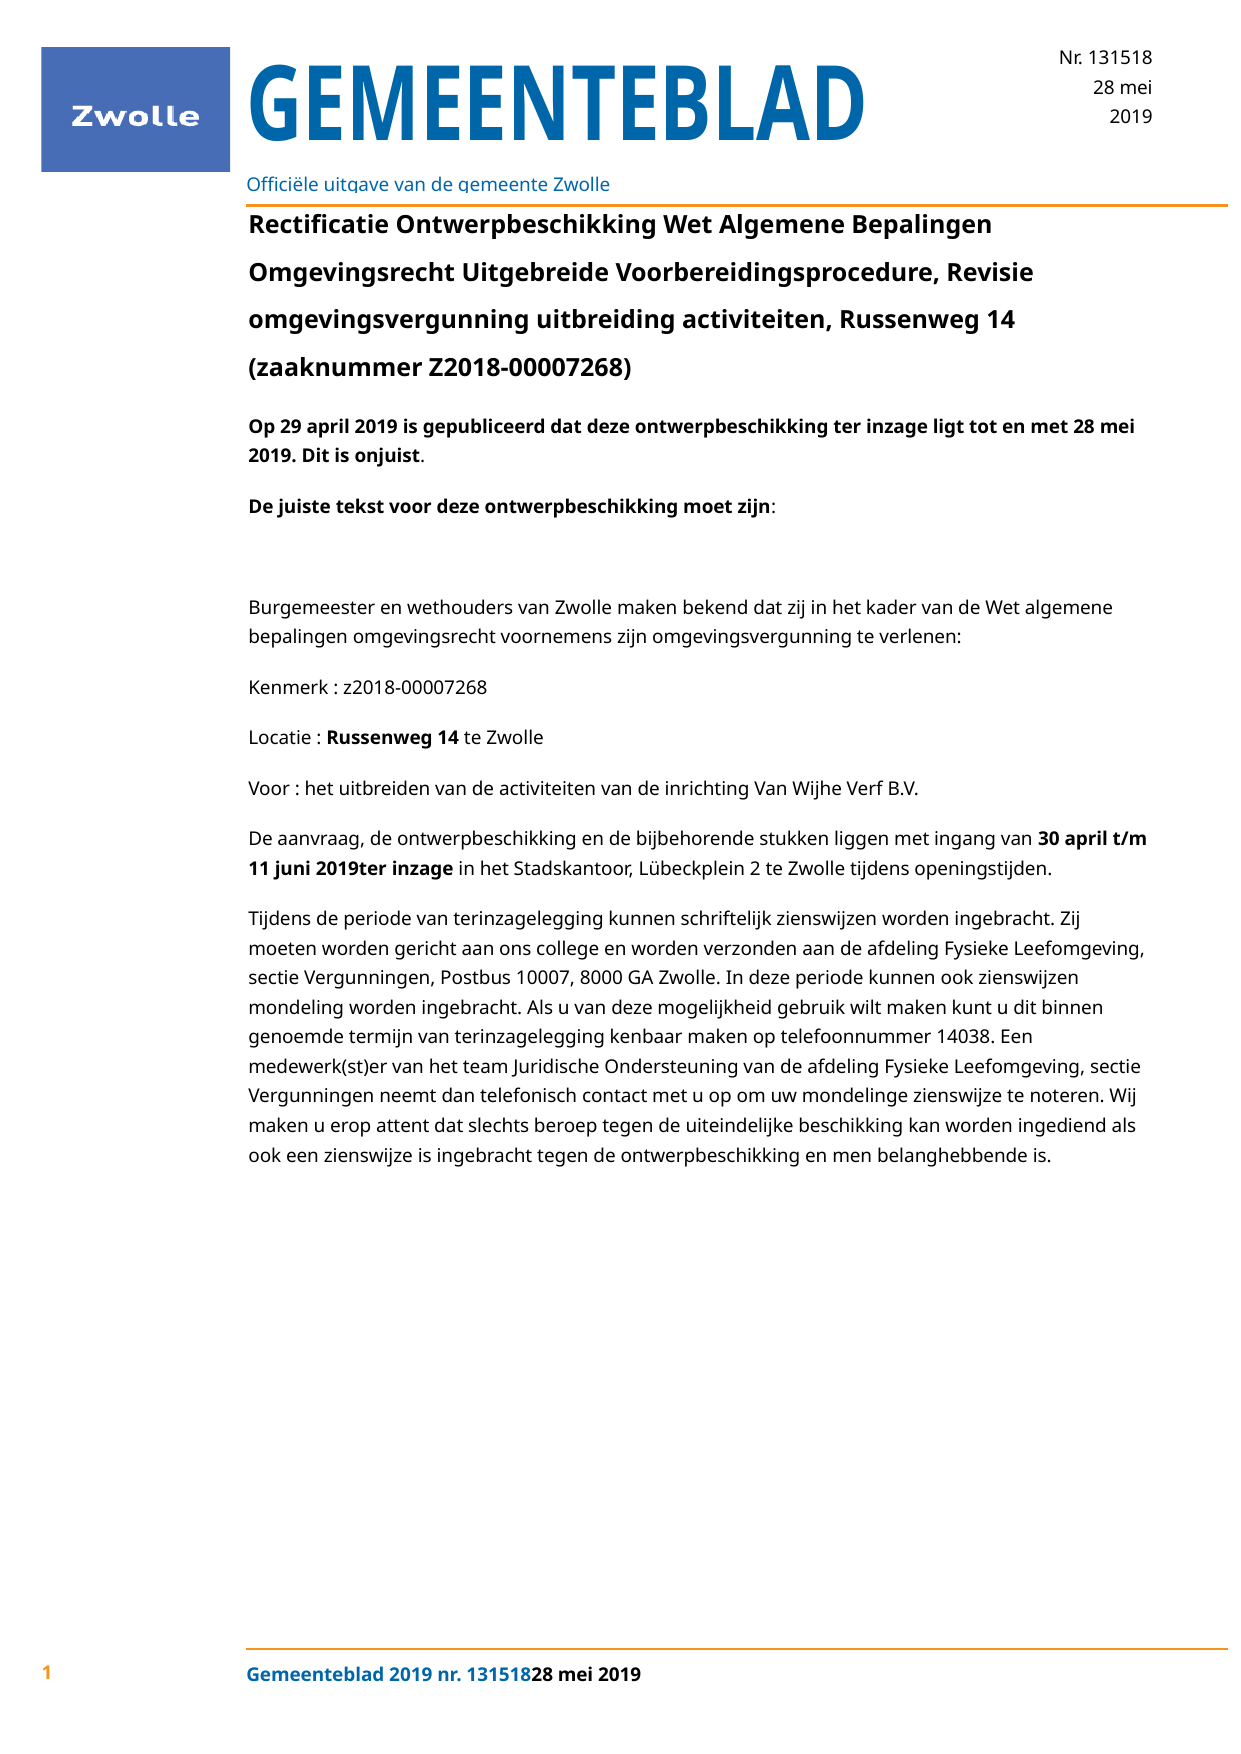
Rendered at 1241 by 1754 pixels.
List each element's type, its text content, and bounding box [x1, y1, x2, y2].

text Tijdens de periode van terinzagelegging kunnen schriftelijk zienswijzen worden ingebracht. Zij moeten worden gericht aan ons college en worden verzonden aan de afdeling Fysieke Leefomgeving, sectie Vergunningen, Postbus 10007, 8000 GA Zwolle. In deze periode kunnen ook zienswijzen mondeling worden ingebracht. Als u van deze mogelijkheid gebruik wilt maken kunt u dit binnen genoemde termijn van terinzagelegging kenbaar maken op telefoonnummer 14038. Een medewerk(st)er van het team Juridische Ondersteuning van de afdeling Fysieke Leefomgeving, sectie Vergunningen neemt dan telefonisch contact met u op om uw mondelinge zienswijze te noteren. Wij maken u erop attent dat slechts beroep tegen de uiteindelijke beschikking kan worden ingediend als ook een zienswijze is ingebracht tegen de ontwerpbeschikking en men belanghebbende is. [248, 905, 1152, 1168]
text Rectificatie Ontwerpbeschikking Wet Algemene Bepalingen Omgevingsrecht Uitgebreide Voorbereidingsprocedure, Revisie omgevingsvergunning uitbreiding activiteiten, Russenweg 14 (zaaknummer Z2018-00007268) [248, 207, 1152, 384]
text Op 29 april 2019 is gepubliceerd dat deze ontwerpbeschikking ter inzage ligt tot en met 28 mei 2019. Dit is onjuist. [248, 413, 1152, 468]
text Voor : het uitbreiden van de activiteiten van de inrichting Van Wijhe Verf B.V. [248, 775, 1152, 801]
picture [41, 47, 231, 172]
text De aanvraag, de ontwerpbeschikking en de bijbehorende stukken liggen met ingang van 30 april t/m 11 juni 2019ter inzage in het Stadskantoor, Lübeckplein 2 te Zwolle tijdens openingstijden. [248, 825, 1152, 881]
text Burgemeester en wethouders van Zwolle maken bekend dat zij in het kader van de Wet algemene bepalingen omgevingsrecht voornemens zijn omgevingsvergunning te verlenen: [248, 594, 1152, 649]
text Locatie : Russenweg 14 te Zwolle [248, 724, 1152, 750]
text Kenmerk : z2018-00007268 [248, 674, 1152, 700]
text De juiste tekst voor deze ontwerpbeschikking moet zijn: [248, 493, 1152, 519]
